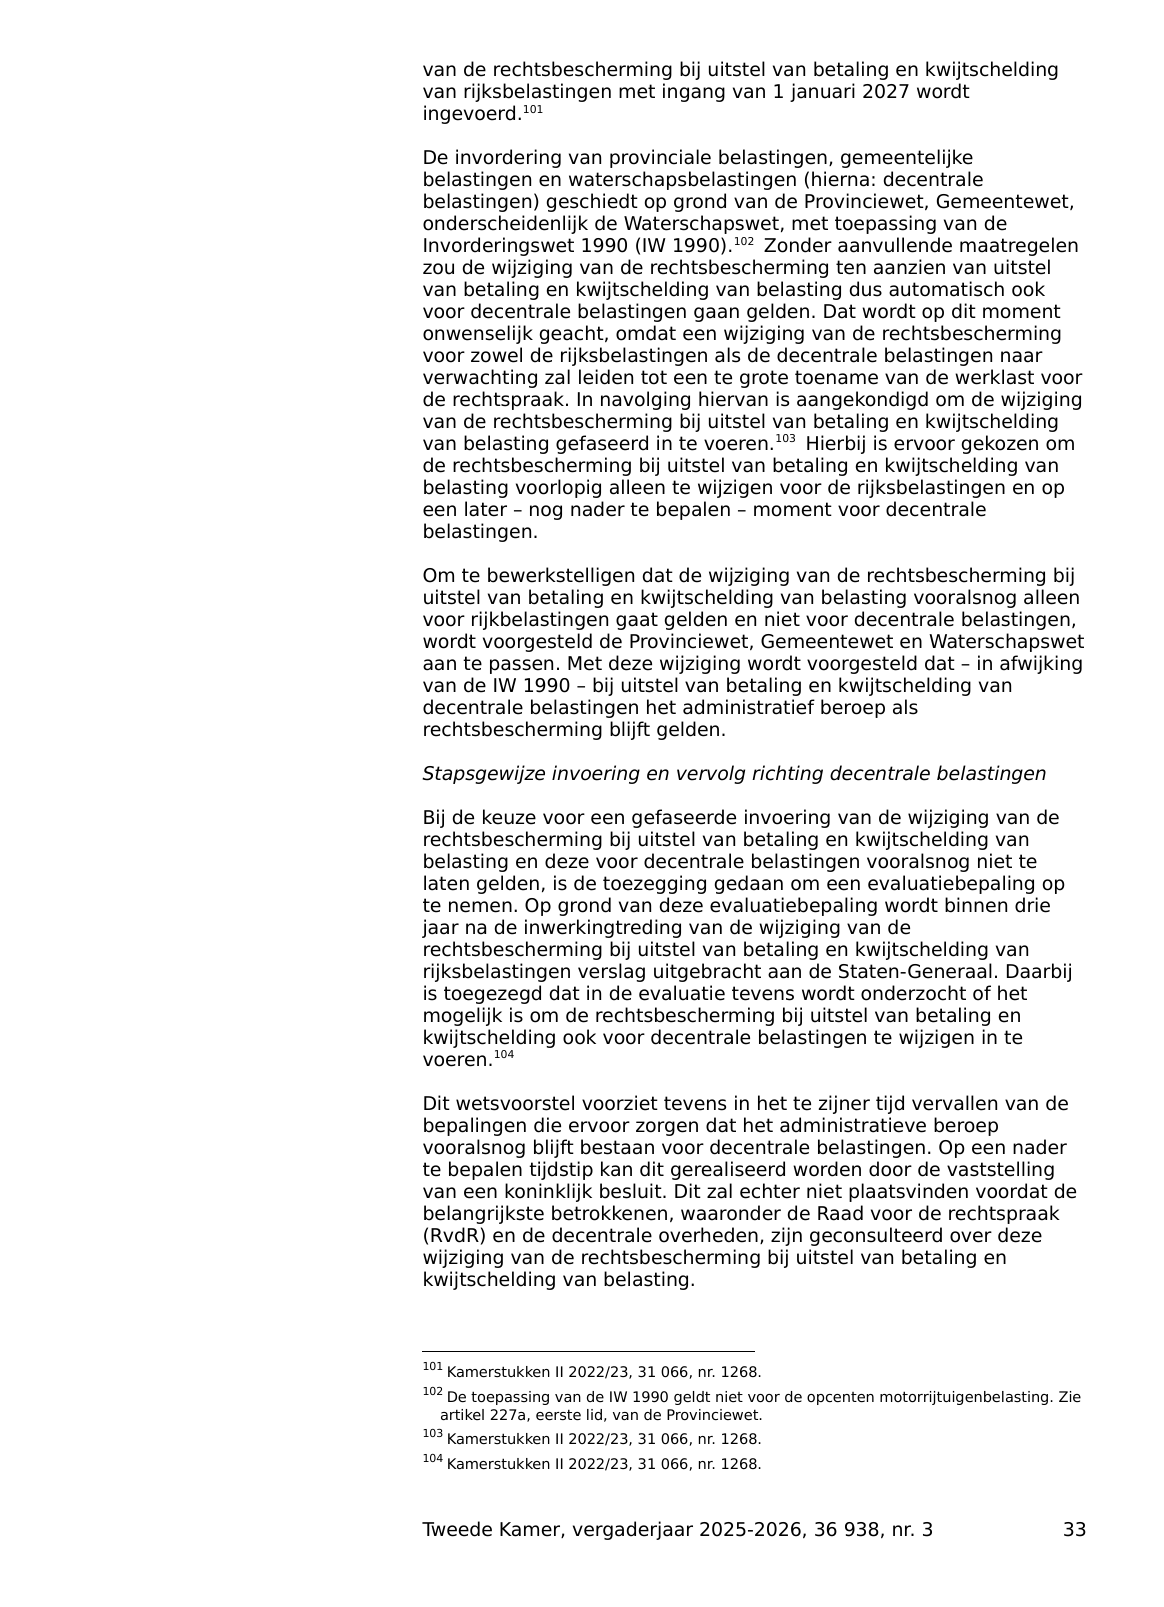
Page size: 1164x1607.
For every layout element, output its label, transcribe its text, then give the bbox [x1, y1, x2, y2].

text Kamerstukken II 2022/23, 31 066, nr. 1268. [422, 1360, 1087, 1382]
text Kamerstukken II 2022/23, 31 066, nr. 1268. [422, 1452, 1087, 1474]
text Bij de keuze voor een gefaseerde invoering van de wijziging van de rechtsbescherming bij uitstel van betaling en kwijtschelding van belasting en deze voor decentrale belastingen vooralsnog niet te laten gelden, is de toezegging gedaan om een evaluatiebepaling op te nemen. Op grond van deze evaluatiebepaling wordt binnen drie jaar na de inwerkingtreding van de wijziging van de rechtsbescherming bij uitstel van betaling en kwijtschelding van rijksbelastingen verslag uitgebracht aan de Staten-Generaal. Daarbij is toegezegd dat in de evaluatie tevens wordt onderzocht of het mogelijk is om de rechtsbescherming bij uitstel van betaling en kwijtschelding ook voor decentrale belastingen te wijzigen in te voeren. [422, 807, 1087, 1071]
text van de rechtsbescherming bij uitstel van betaling en kwijtschelding van rijksbelastingen met ingang van 1 januari 2027 wordt ingevoerd. [422, 59, 1087, 125]
text De invordering van provinciale belastingen, gemeentelijke belastingen en waterschapsbelastingen (hierna: decentrale belastingen) geschiedt op grond van de Provinciewet, Gemeentewet, onderscheidenlijk de Waterschapswet, met toepassing van de Invorderingswet 1990 (IW 1990). Zonder aanvullende maatregelen zou de wijziging van de rechtsbescherming ten aanzien van uitstel van betaling en kwijtschelding van belasting dus automatisch ook voor decentrale belastingen gaan gelden. Dat wordt op dit moment onwenselijk geacht, omdat een wijziging van de rechtsbescherming voor zowel de rijksbelastingen als de decentrale belastingen naar verwachting zal leiden tot een te grote toename van de werklast voor de rechtspraak. In navolging hiervan is aangekondigd om de wijziging van de rechtsbescherming bij uitstel van betaling en kwijtschelding van belasting gefaseerd in te voeren. Hierbij is ervoor gekozen om de rechtsbescherming bij uitstel van betaling en kwijtschelding van belasting voorlopig alleen te wijzigen voor de rijksbelastingen en op een later – nog nader te bepalen – moment voor decentrale belastingen. [422, 147, 1087, 543]
text Kamerstukken II 2022/23, 31 066, nr. 1268. [422, 1427, 1087, 1449]
text Om te bewerkstelligen dat de wijziging van de rechtsbescherming bij uitstel van betaling en kwijtschelding van belasting vooralsnog alleen voor rijkbelastingen gaat gelden en niet voor decentrale belastingen, wordt voorgesteld de Provinciewet, Gemeentewet en Waterschapswet aan te passen. Met deze wijziging wordt voorgesteld dat – in afwijking van de IW 1990 – bij uitstel van betaling en kwijtschelding van decentrale belastingen het administratief beroep als rechtsbescherming blijft gelden. [422, 565, 1087, 741]
text Dit wetsvoorstel voorziet tevens in het te zijner tijd vervallen van de bepalingen die ervoor zorgen dat het administratieve beroep vooralsnog blijft bestaan voor decentrale belastingen. Op een nader te bepalen tijdstip kan dit gerealiseerd worden door de vaststelling van een koninklijk besluit. Dit zal echter niet plaatsvinden voordat de belangrijkste betrokkenen, waaronder de Raad voor de rechtspraak (RvdR) en de decentrale overheden, zijn geconsulteerd over deze wijziging van de rechtsbescherming bij uitstel van betaling en kwijtschelding van belasting. [422, 1093, 1087, 1291]
subtitle Stapsgewijze invoering en vervolg richting decentrale belastingen [422, 763, 1087, 785]
text De toepassing van de IW 1990 geldt niet voor de opcenten motorrijtuigenbelasting. Zie artikel 227a, eerste lid, van de Provinciewet. [422, 1385, 1087, 1424]
